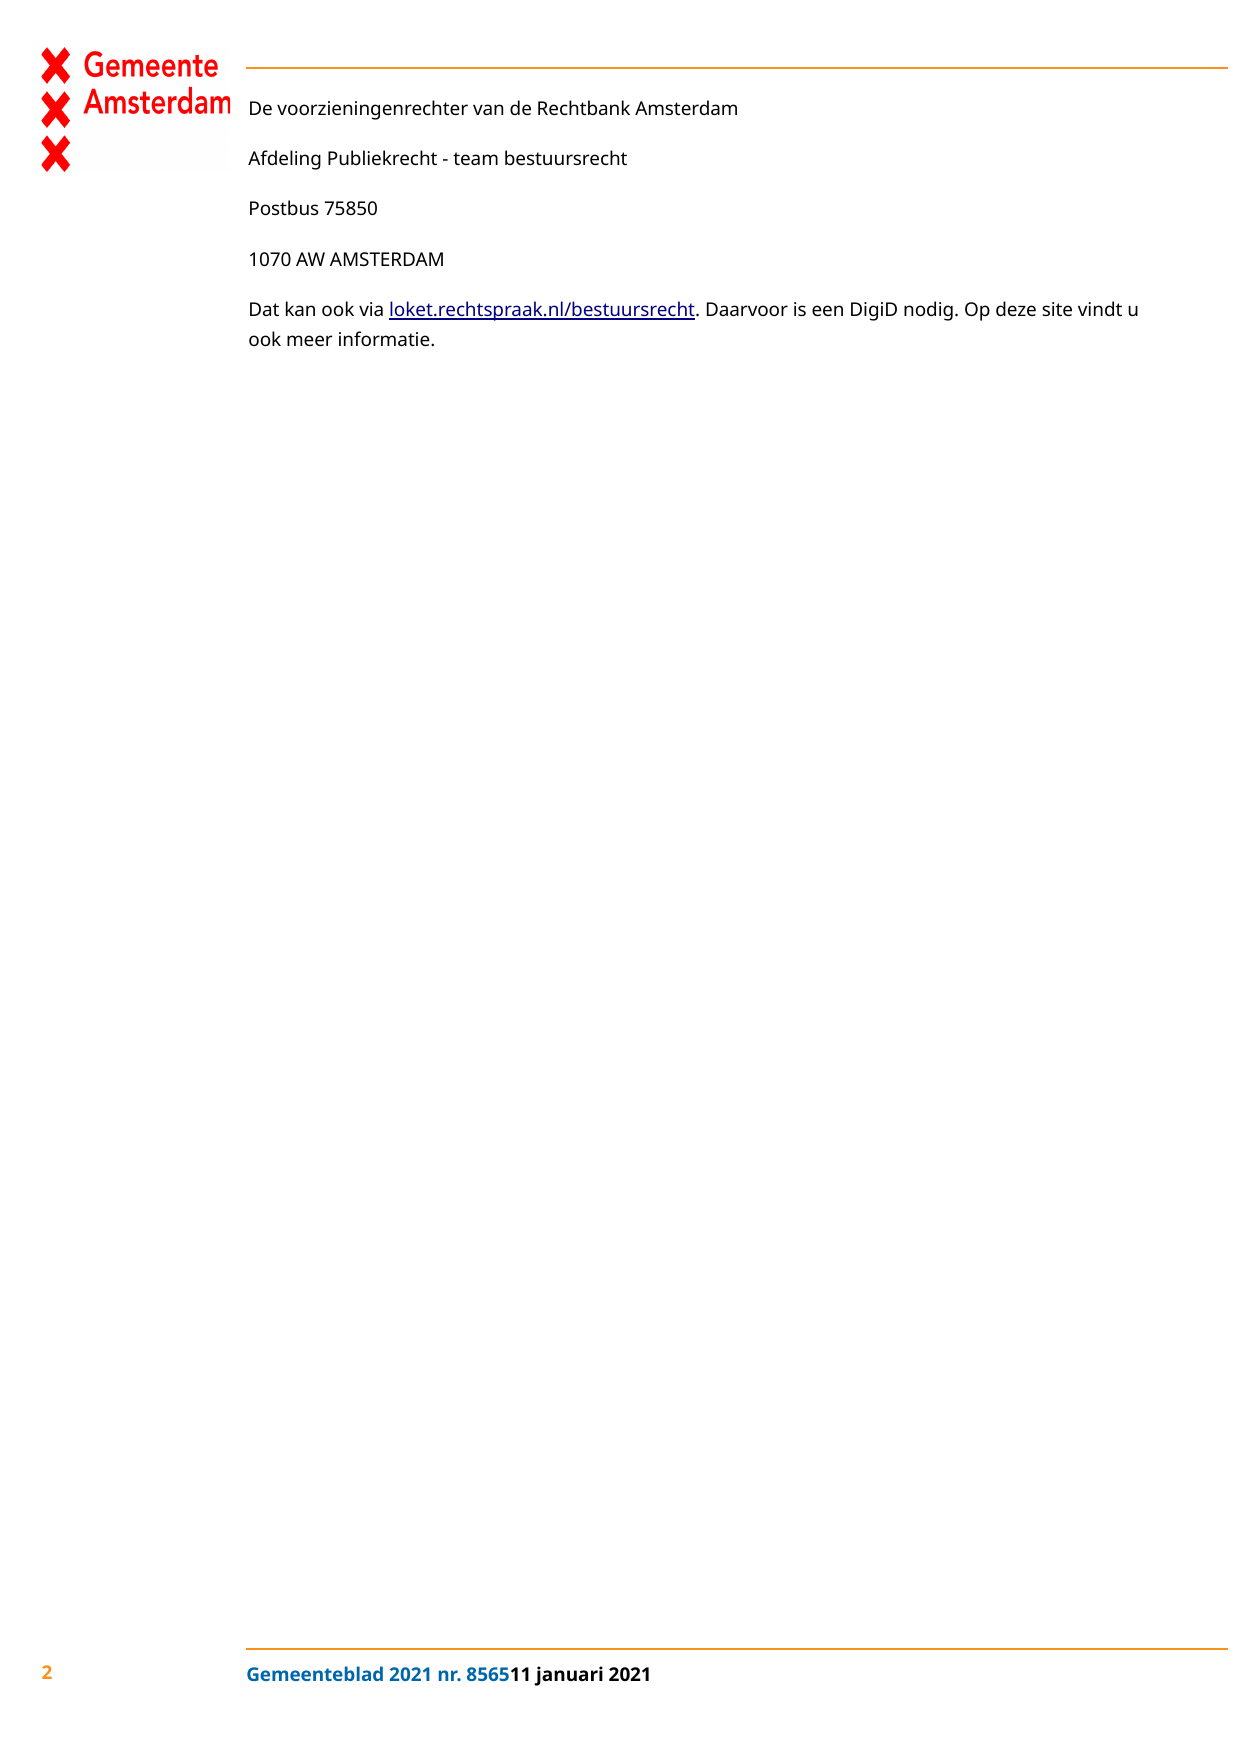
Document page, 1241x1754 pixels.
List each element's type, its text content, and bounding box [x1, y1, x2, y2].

picture [41, 47, 231, 172]
text De voorzieningenrechter van de Rechtbank Amsterdam [248, 95, 1152, 121]
text Postbus 75850 [248, 196, 1152, 221]
text Afdeling Publiekrecht - team bestuursrecht [248, 145, 1152, 171]
text 1070 AW AMSTERDAM [248, 246, 1152, 272]
text Dat kan ook via loket.rechtspraak.nl/bestuursrecht. Daarvoor is een DigiD nodig. Op deze site vindt u ook meer informatie. [248, 296, 1152, 352]
